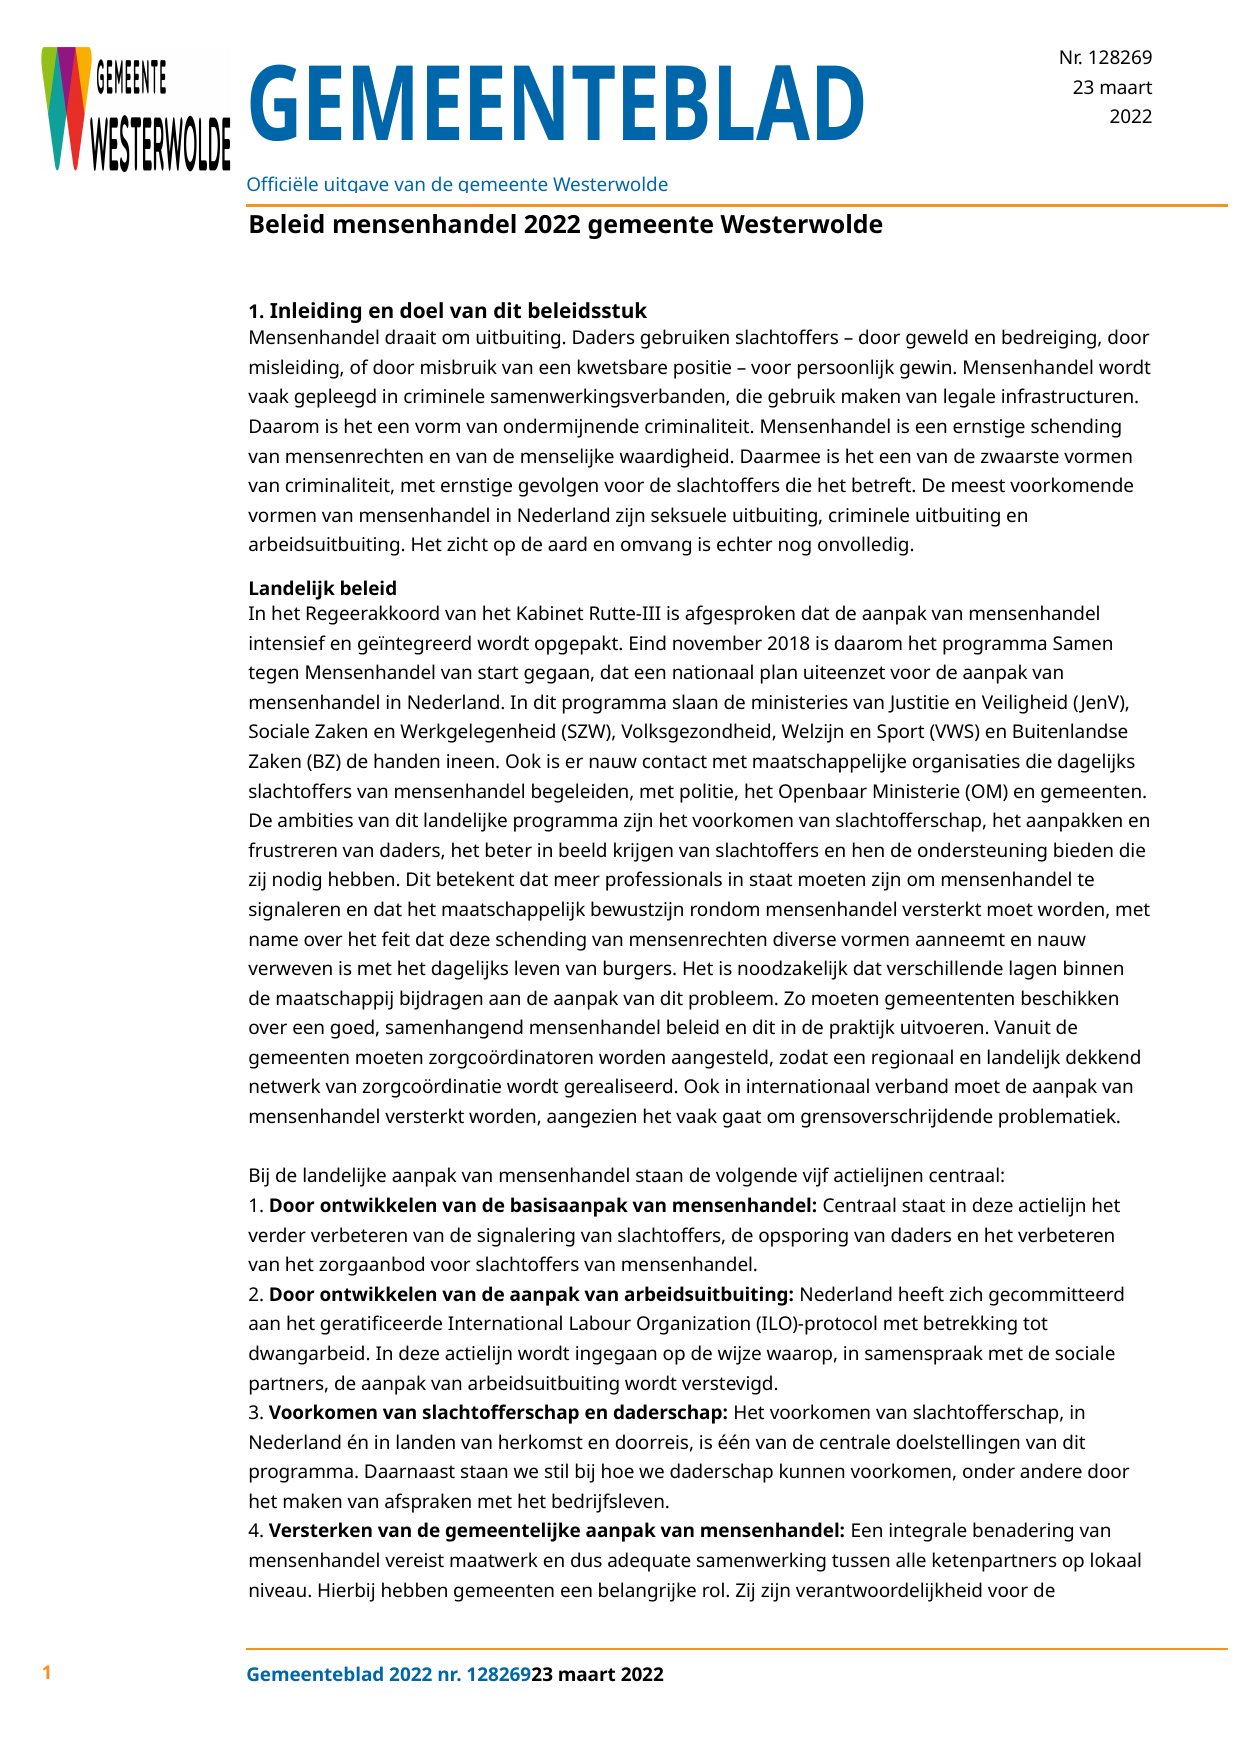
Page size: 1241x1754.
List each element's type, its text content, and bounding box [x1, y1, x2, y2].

text Beleid mensenhandel 2022 gemeente Westerwolde [248, 207, 1152, 241]
text Mensenhandel draait om uitbuiting. Daders gebruiken slachtoffers – door geweld en bedreiging, door misleiding, of door misbruik van een kwetsbare positie – voor persoonlijk gewin. Mensenhandel wordt vaak gepleegd in criminele samenwerkingsverbanden, die gebruik maken van legale infrastructuren. Daarom is het een vorm van ondermijnende criminaliteit. Mensenhandel is een ernstige schending van mensenrechten en van de menselijke waardigheid. Daarmee is het een van de zwaarste vormen van criminaliteit, met ernstige gevolgen voor de slachtoffers die het betreft. De meest voorkomende vormen van mensenhandel in Nederland zijn seksuele uitbuiting, criminele uitbuiting en arbeidsuitbuiting. Het zicht op de aard en omvang is echter nog onvolledig. [248, 324, 1152, 557]
table_header Bij de landelijke aanpak van mensenhandel staan de volgende vijf actielijnen centraal: 1. Door ontwikkelen van de basisaanpak van mensenhandel: Centraal staat in deze actielijn het verder verbeteren van de signalering van slachtoffers, de opsporing van daders en het verbeteren van het zorgaanbod voor slachtoffers van mensenhandel. 2. Door ontwikkelen van de aanpak van arbeidsuitbuiting: Nederland heeft zich gecommitteerd aan het geratificeerde International Labour Organization (ILO)-protocol met betrekking tot dwangarbeid. In deze actielijn wordt ingegaan op de wijze waarop, in samenspraak met de sociale partners, de aanpak van arbeidsuitbuiting wordt verstevigd. 3. Voorkomen van slachtofferschap en daderschap: Het voorkomen van slachtofferschap, in Nederland én in landen van herkomst en doorreis, is één van de centrale doelstellingen van dit programma. Daarnaast staan we stil bij hoe we daderschap kunnen voorkomen, onder andere door het maken van afspraken met het bedrijfsleven. 4. Versterken van de gemeentelijke aanpak van mensenhandel: Een integrale benadering van mensenhandel vereist maatwerk en dus adequate samenwerking tussen alle ketenpartners op lokaal niveau. Hierbij hebben gemeenten een belangrijke rol. Zij zijn verantwoordelijkheid voor de [248, 1163, 1152, 1602]
picture [41, 47, 231, 172]
text In het Regeerakkoord van het Kabinet Rutte-III is afgesproken dat de aanpak van mensenhandel intensief en geïntegreerd wordt opgepakt. Eind november 2018 is daarom het programma Samen tegen Mensenhandel van start gegaan, dat een nationaal plan uiteenzet voor de aanpak van mensenhandel in Nederland. In dit programma slaan de ministeries van Justitie en Veiligheid (JenV), Sociale Zaken en Werkgelegenheid (SZW), Volksgezondheid, Welzijn en Sport (VWS) en Buitenlandse Zaken (BZ) de handen ineen. Ook is er nauw contact met maatschappelijke organisaties die dagelijks slachtoffers van mensenhandel begeleiden, met politie, het Openbaar Ministerie (OM) en gemeenten. De ambities van dit landelijke programma zijn het voorkomen van slachtofferschap, het aanpakken en frustreren van daders, het beter in beeld krijgen van slachtoffers en hen de ondersteuning bieden die zij nodig hebben. Dit betekent dat meer professionals in staat moeten zijn om mensenhandel te signaleren en dat het maatschappelijk bewustzijn rondom mensenhandel versterkt moet worden, met name over het feit dat deze schending van mensenrechten diverse vormen aanneemt en nauw verweven is met het dagelijks leven van burgers. Het is noodzakelijk dat verschillende lagen binnen de maatschappij bijdragen aan de aanpak van dit probleem. Zo moeten gemeententen beschikken over een goed, samenhangend mensenhandel beleid en dit in de praktijk uitvoeren. Vanuit de gemeenten moeten zorgcoördinatoren worden aangesteld, zodat een regionaal en landelijk dekkend netwerk van zorgcoördinatie wordt gerealiseerd. Ook in internationaal verband moet de aanpak van mensenhandel versterkt worden, aangezien het vaak gaat om grensoverschrijdende problematiek. [248, 600, 1152, 1129]
text 1. Inleiding en doel van dit beleidsstuk [248, 296, 1152, 324]
text Landelijk beleid [248, 575, 1152, 600]
